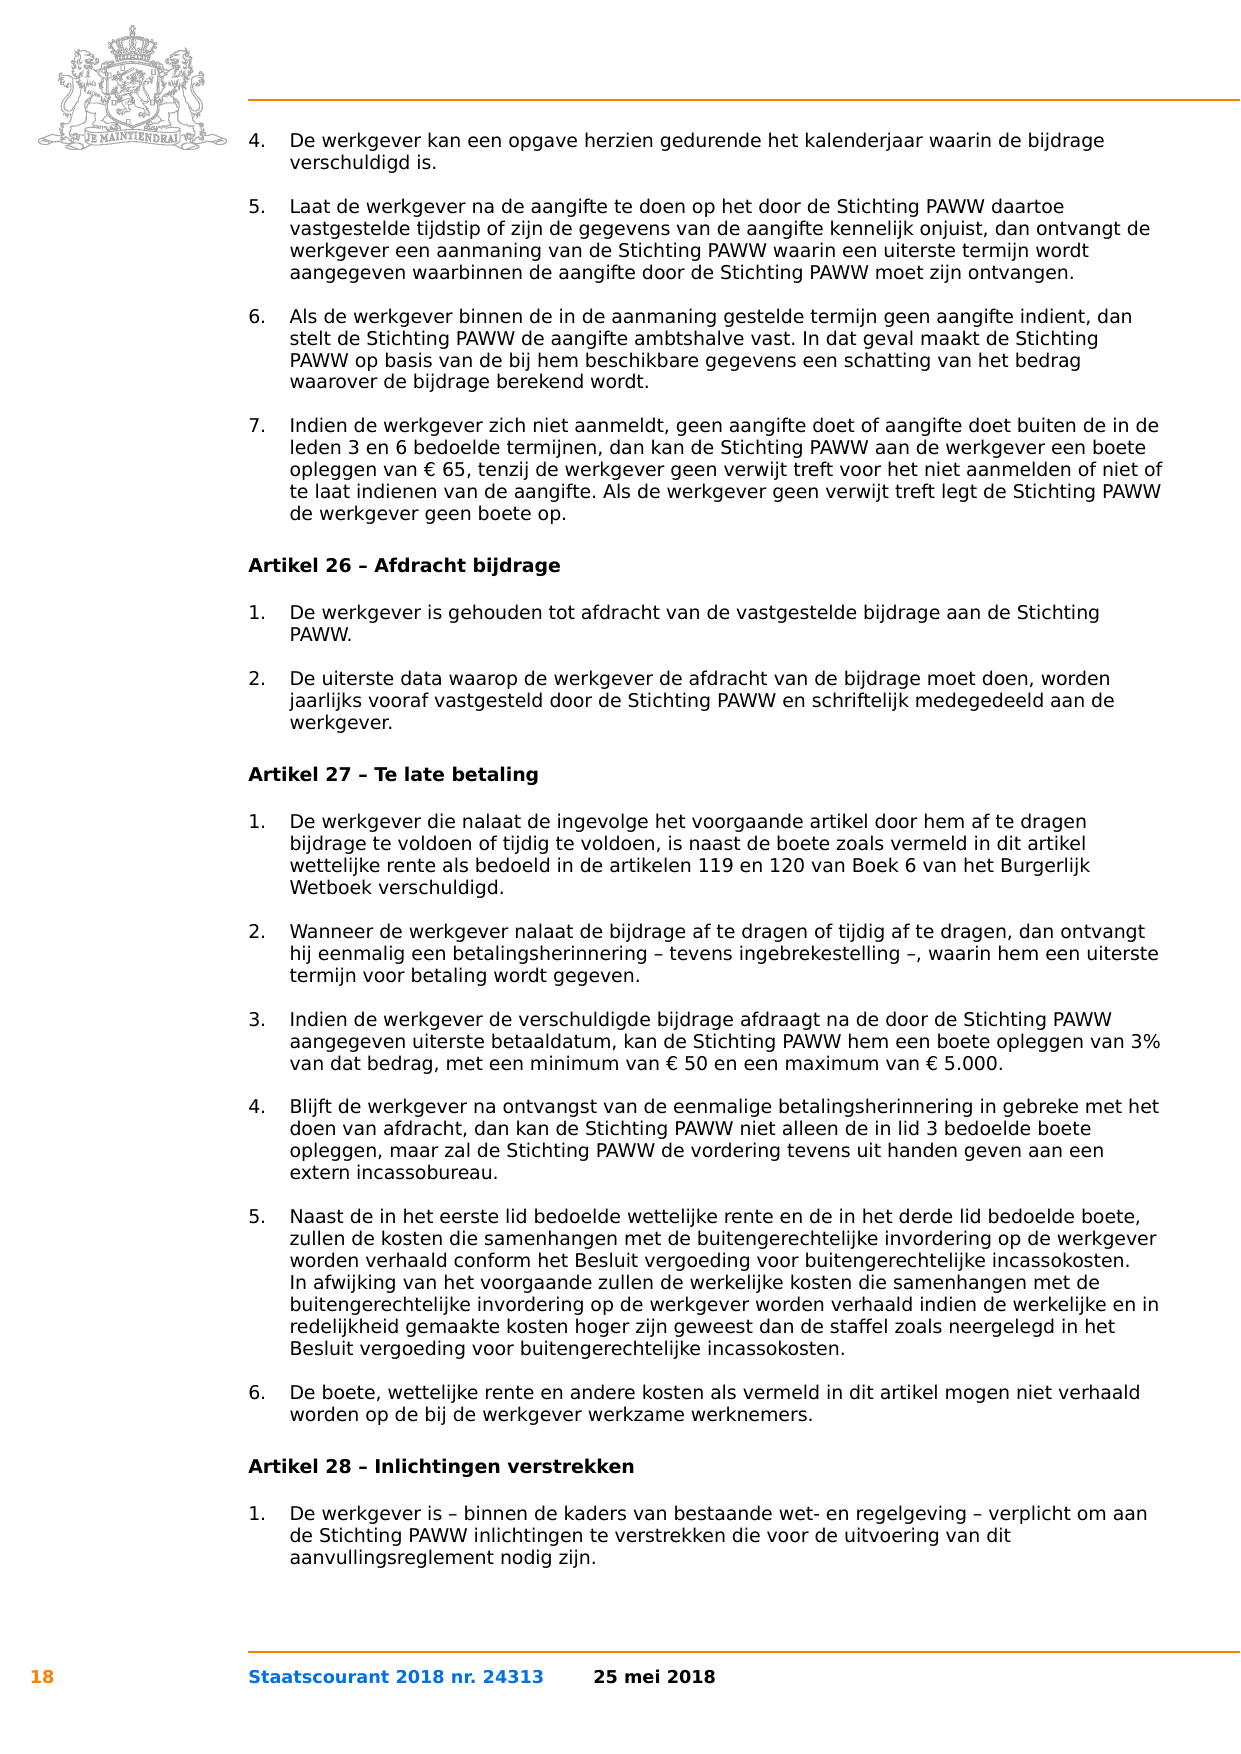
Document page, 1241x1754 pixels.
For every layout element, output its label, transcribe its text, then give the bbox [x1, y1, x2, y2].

text 5. Naast de in het eerste lid bedoelde wettelijke rente en de in het derde lid bedoelde boete, zullen de kosten die samenhangen met de buitengerechtelijke invordering op de werkgever worden verhaald conform het Besluit vergoeding voor buitengerechtelijke incassokosten. [248, 1206, 1163, 1272]
text 5. Laat de werkgever na de aangifte te doen op het door de Stichting PAWW daartoe vastgestelde tijdstip of zijn de gegevens van de aangifte kennelijk onjuist, dan ontvangt de werkgever een aanmaning van de Stichting PAWW waarin een uiterste termijn wordt aangegeven waarbinnen de aangifte door de Stichting PAWW moet zijn ontvangen. [248, 196, 1163, 284]
text 4. De werkgever kan een opgave herzien gedurende het kalenderjaar waarin de bijdrage verschuldigd is. [248, 130, 1163, 174]
text 2. De uiterste data waarop de werkgever de afdracht van de bijdrage moet doen, worden jaarlijks vooraf vastgesteld door de Stichting PAWW en schriftelijk medegedeeld aan de werkgever. [248, 668, 1163, 734]
picture [38, 25, 227, 150]
text In afwijking van het voorgaande zullen de werkelijke kosten die samenhangen met de buitengerechtelijke invordering op de werkgever worden verhaald indien de werkelijke en in redelijkheid gemaakte kosten hoger zijn geweest dan de staffel zoals neergelegd in het Besluit vergoeding voor buitengerechtelijke incassokosten. [289, 1272, 1163, 1360]
text 3. Indien de werkgever de verschuldigde bijdrage afdraagt na de door de Stichting PAWW aangegeven uiterste betaaldatum, kan de Stichting PAWW hem een boete opleggen van 3% van dat bedrag, met een minimum van € 50 en een maximum van € 5.000. [248, 1008, 1163, 1074]
text 7. Indien de werkgever zich niet aanmeldt, geen aangifte doet of aangifte doet buiten de in de leden 3 en 6 bedoelde termijnen, dan kan de Stichting PAWW aan de werkgever een boete opleggen van € 65, tenzij de werkgever geen verwijt treft voor het niet aanmelden of niet of te laat indienen van de aangifte. Als de werkgever geen verwijt treft legt de Stichting PAWW de werkgever geen boete op. [248, 415, 1163, 525]
text 1. De werkgever is gehouden tot afdracht van de vastgestelde bijdrage aan de Stichting PAWW. [248, 602, 1163, 646]
subtitle Artikel 26 – Afdracht bijdrage [248, 555, 1163, 577]
subtitle Artikel 28 – Inlichtingen verstrekken [248, 1456, 1163, 1478]
text 4. Blijft de werkgever na ontvangst van de eenmalige betalingsherinnering in gebreke met het doen van afdracht, dan kan de Stichting PAWW niet alleen de in lid 3 bedoelde boete opleggen, maar zal de Stichting PAWW de vordering tevens uit handen geven aan een extern incassobureau. [248, 1096, 1163, 1184]
text 6. Als de werkgever binnen de in de aanmaning gestelde termijn geen aangifte indient, dan stelt de Stichting PAWW de aangifte ambtshalve vast. In dat geval maakt de Stichting PAWW op basis van de bij hem beschikbare gegevens een schatting van het bedrag waarover de bijdrage berekend wordt. [248, 306, 1163, 393]
subtitle Artikel 27 – Te late betaling [248, 764, 1163, 786]
text 1. De werkgever is – binnen de kaders van bestaande wet- en regelgeving – verplicht om aan de Stichting PAWW inlichtingen te verstrekken die voor de uitvoering van dit aanvullingsreglement nodig zijn. [248, 1503, 1163, 1569]
text 6. De boete, wettelijke rente en andere kosten als vermeld in dit artikel mogen niet verhaald worden op de bij de werkgever werkzame werknemers. [248, 1382, 1163, 1426]
text 1. De werkgever die nalaat de ingevolge het voorgaande artikel door hem af te dragen bijdrage te voldoen of tijdig te voldoen, is naast de boete zoals vermeld in dit artikel wettelijke rente als bedoeld in de artikelen 119 en 120 van Boek 6 van het Burgerlijk Wetboek verschuldigd. [248, 811, 1163, 899]
text 2. Wanneer de werkgever nalaat de bijdrage af te dragen of tijdig af te dragen, dan ontvangt hij eenmalig een betalingsherinnering – tevens ingebrekestelling –, waarin hem een uiterste termijn voor betaling wordt gegeven. [248, 921, 1163, 987]
